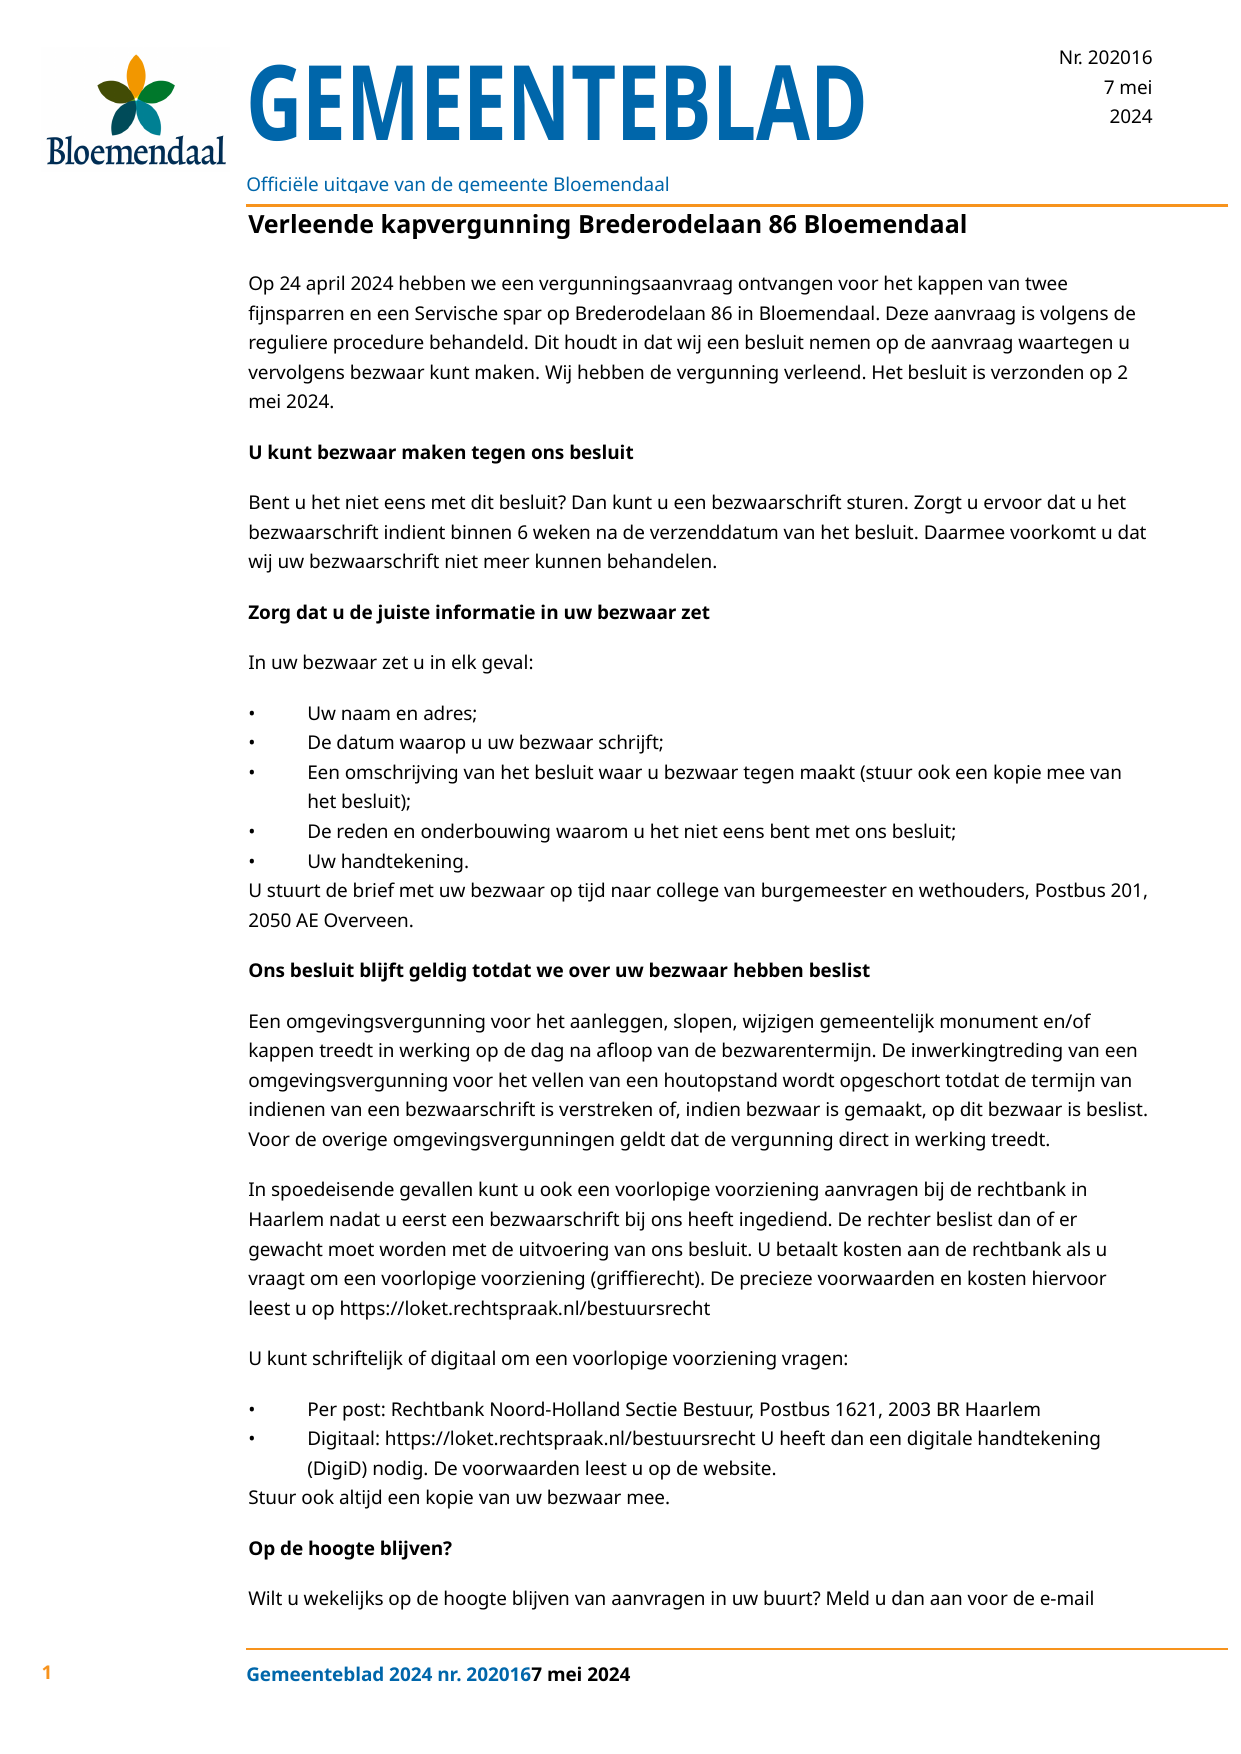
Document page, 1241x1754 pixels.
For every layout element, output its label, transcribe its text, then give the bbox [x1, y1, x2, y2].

list De reden en onderbouwing waarom u het niet eens bent met ons besluit; [248, 818, 1152, 844]
text In uw bezwaar zet u in elk geval: [248, 649, 1152, 675]
text Zorg dat u de juiste informatie in uw bezwaar zet [248, 599, 1152, 625]
text Wilt u wekelijks op de hoogte blijven van aanvragen in uw buurt? Meld u dan aan voor de e-mail [248, 1585, 1152, 1611]
text Een omgevingsvergunning voor het aanleggen, slopen, wijzigen gemeentelijk monument en/of kappen treedt in werking op de dag na afloop van de bezwarentermijn. De inwerkingtreding van een omgevingsvergunning voor het vellen van een houtopstand wordt opgeschort totdat de termijn van indienen van een bezwaarschrift is verstreken of, indien bezwaar is gemaakt, op dit bezwaar is beslist. Voor de overige omgevingsvergunningen geldt dat de vergunning direct in werking treedt. [248, 1008, 1152, 1152]
list Per post: Rechtbank Noord-Holland Sectie Bestuur, Postbus 1621, 2003 BR Haarlem [248, 1396, 1152, 1421]
text Stuur ook altijd een kopie van uw bezwaar mee. [248, 1484, 1152, 1510]
text U stuurt de brief met uw bezwaar op tijd naar college van burgemeester en wethouders, Postbus 201, 2050 AE Overveen. [248, 877, 1152, 933]
text Verleende kapvergunning Brederodelaan 86 Bloemendaal [248, 207, 1152, 241]
text U kunt schriftelijk of digitaal om een voorlopige voorziening vragen: [248, 1345, 1152, 1371]
text Bent u het niet eens met dit besluit? Dan kunt u een bezwaarschrift sturen. Zorgt u ervoor dat u het bezwaarschrift indient binnen 6 weken na de verzenddatum van het besluit. Daarmee voorkomt u dat wij uw bezwaarschrift niet meer kunnen behandelen. [248, 489, 1152, 574]
text U kunt bezwaar maken tegen ons besluit [248, 439, 1152, 465]
list De datum waarop u uw bezwaar schrijft; [248, 729, 1152, 755]
list Een omschrijving van het besluit waar u bezwaar tegen maakt (stuur ook een kopie mee van het besluit); [248, 759, 1152, 814]
list Uw naam en adres; [248, 700, 1152, 726]
text In spoedeisende gevallen kunt u ook een voorlopige voorziening aanvragen bij de rechtbank in Haarlem nadat u eerst een bezwaarschrift bij ons heeft ingediend. De rechter beslist dan of er gewacht moet worden met de uitvoering van ons besluit. U betaalt kosten aan de rechtbank als u vraagt om een voorlopige voorziening (griffierecht). De precieze voorwaarden en kosten hiervoor leest u op https://loket.rechtspraak.nl/bestuursrecht [248, 1177, 1152, 1321]
text Ons besluit blijft geldig totdat we over uw bezwaar hebben beslist [248, 957, 1152, 983]
list Uw handtekening. [248, 848, 1152, 873]
picture [41, 47, 231, 172]
text Op 24 april 2024 hebben we een vergunningsaanvraag ontvangen voor het kappen van twee fijnsparren en een Servische spar op Brederodelaan 86 in Bloemendaal. Deze aanvraag is volgens de reguliere procedure behandeld. Dit houdt in dat wij een besluit nemen op de aanvraag waartegen u vervolgens bezwaar kunt maken. Wij hebben de vergunning verleend. Het besluit is verzonden op 2 mei 2024. [248, 270, 1152, 414]
list Digitaal: https://loket.rechtspraak.nl/bestuursrecht U heeft dan een digitale handtekening (DigiD) nodig. De voorwaarden leest u op de website. [248, 1425, 1152, 1481]
text Op de hoogte blijven? [248, 1535, 1152, 1561]
